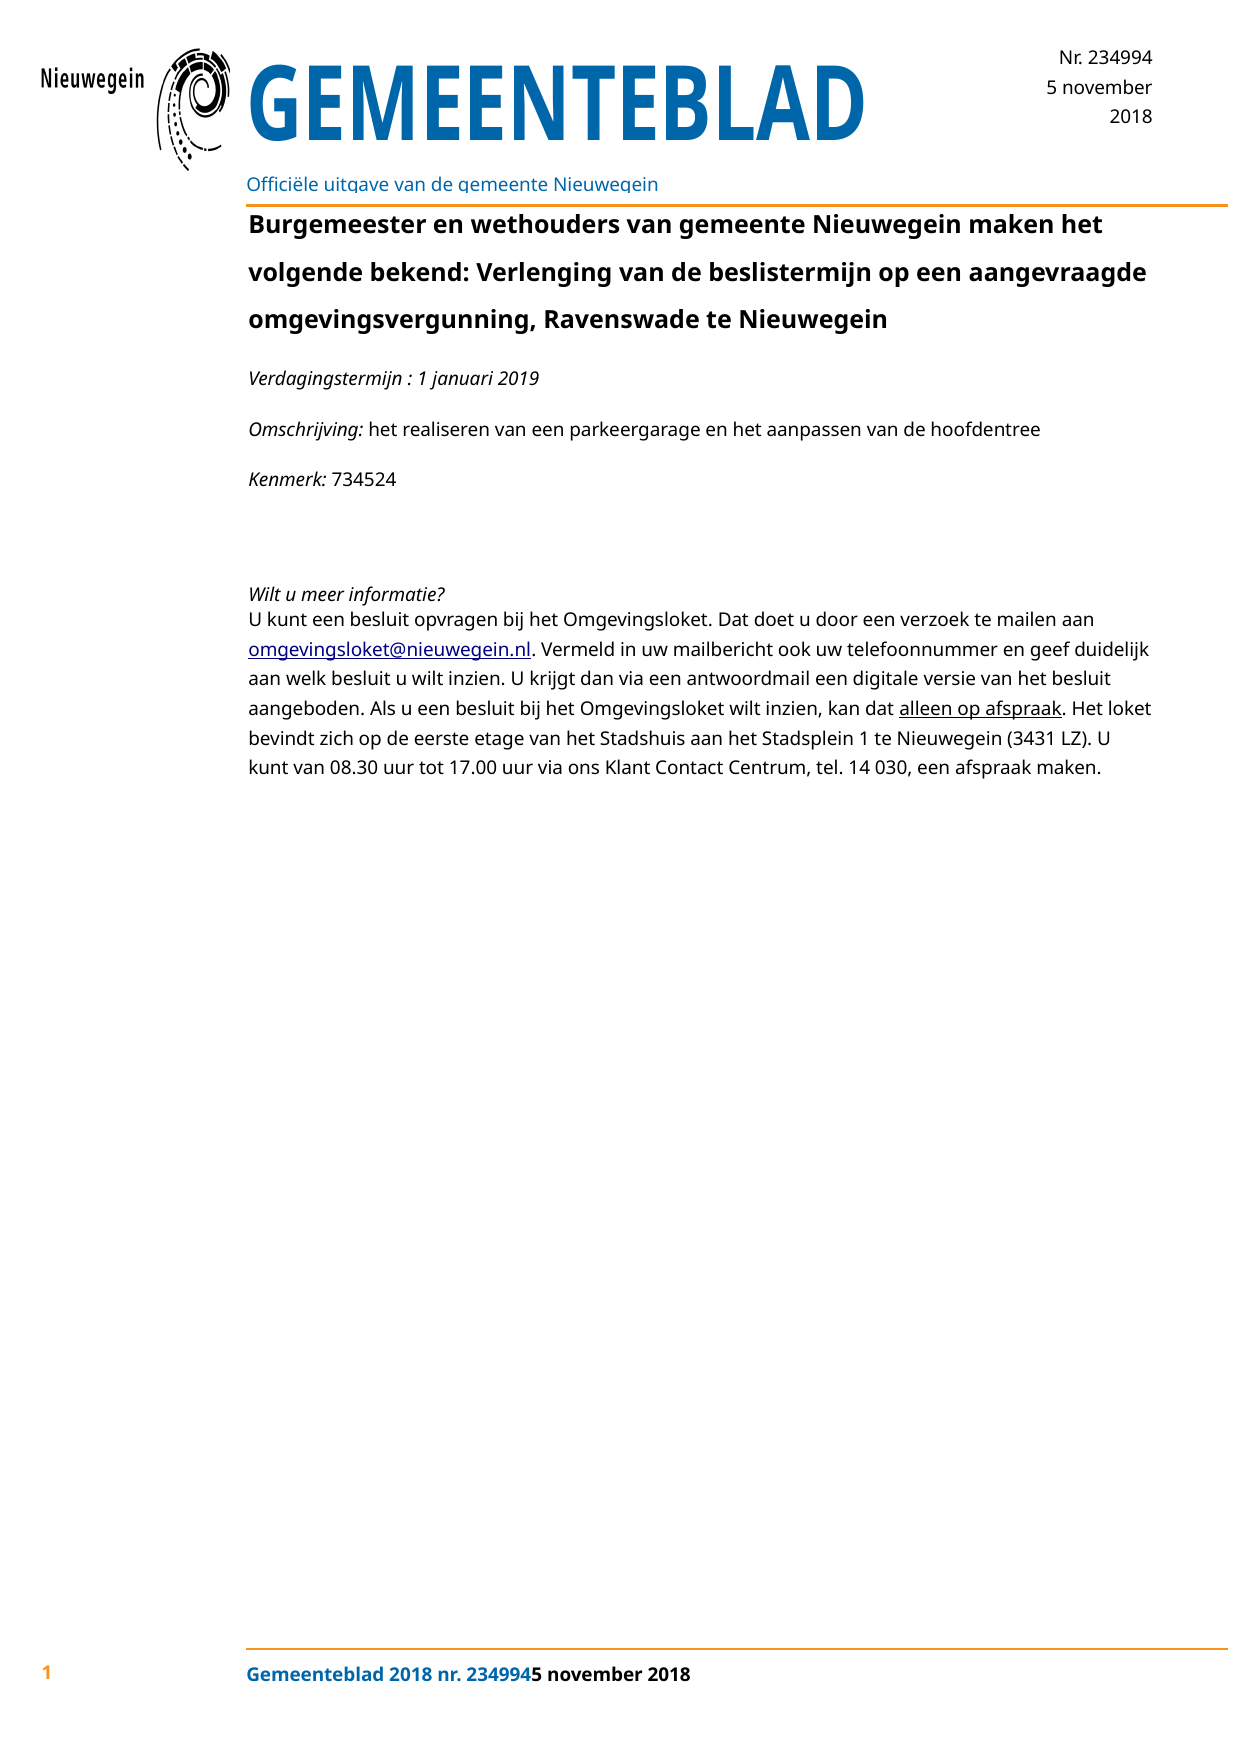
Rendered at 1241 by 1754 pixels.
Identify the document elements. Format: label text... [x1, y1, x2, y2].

text Kenmerk: 734524 [248, 466, 1152, 492]
text Burgemeester en wethouders van gemeente Nieuwegein maken het volgende bekend: Verlenging van de beslistermijn op een aangevraagde omgevingsvergunning, Ravenswade te Nieuwegein [248, 207, 1152, 336]
text Wilt u meer informatie? [248, 581, 1152, 606]
text Omschrijving: het realiseren van een parkeergarage en het aanpassen van de hoofdentree [248, 416, 1152, 442]
picture [41, 47, 231, 172]
text U kunt een besluit opvragen bij het Omgevingsloket. Dat doet u door een verzoek te mailen aan omgevingsloket@nieuwegein.nl. Vermeld in uw mailbericht ook uw telefoonnummer en geef duidelijk aan welk besluit u wilt inzien. U krijgt dan via een antwoordmail een digitale versie van het besluit aangeboden. Als u een besluit bij het Omgevingsloket wilt inzien, kan dat alleen op afspraak. Het loket bevindt zich op de eerste etage van het Stadshuis aan het Stadsplein 1 te Nieuwegein (3431 LZ). U kunt van 08.30 uur tot 17.00 uur via ons Klant Contact Centrum, tel. 14 030, een afspraak maken. [248, 606, 1152, 780]
text Verdagingstermijn : 1 januari 2019 [248, 366, 1152, 391]
